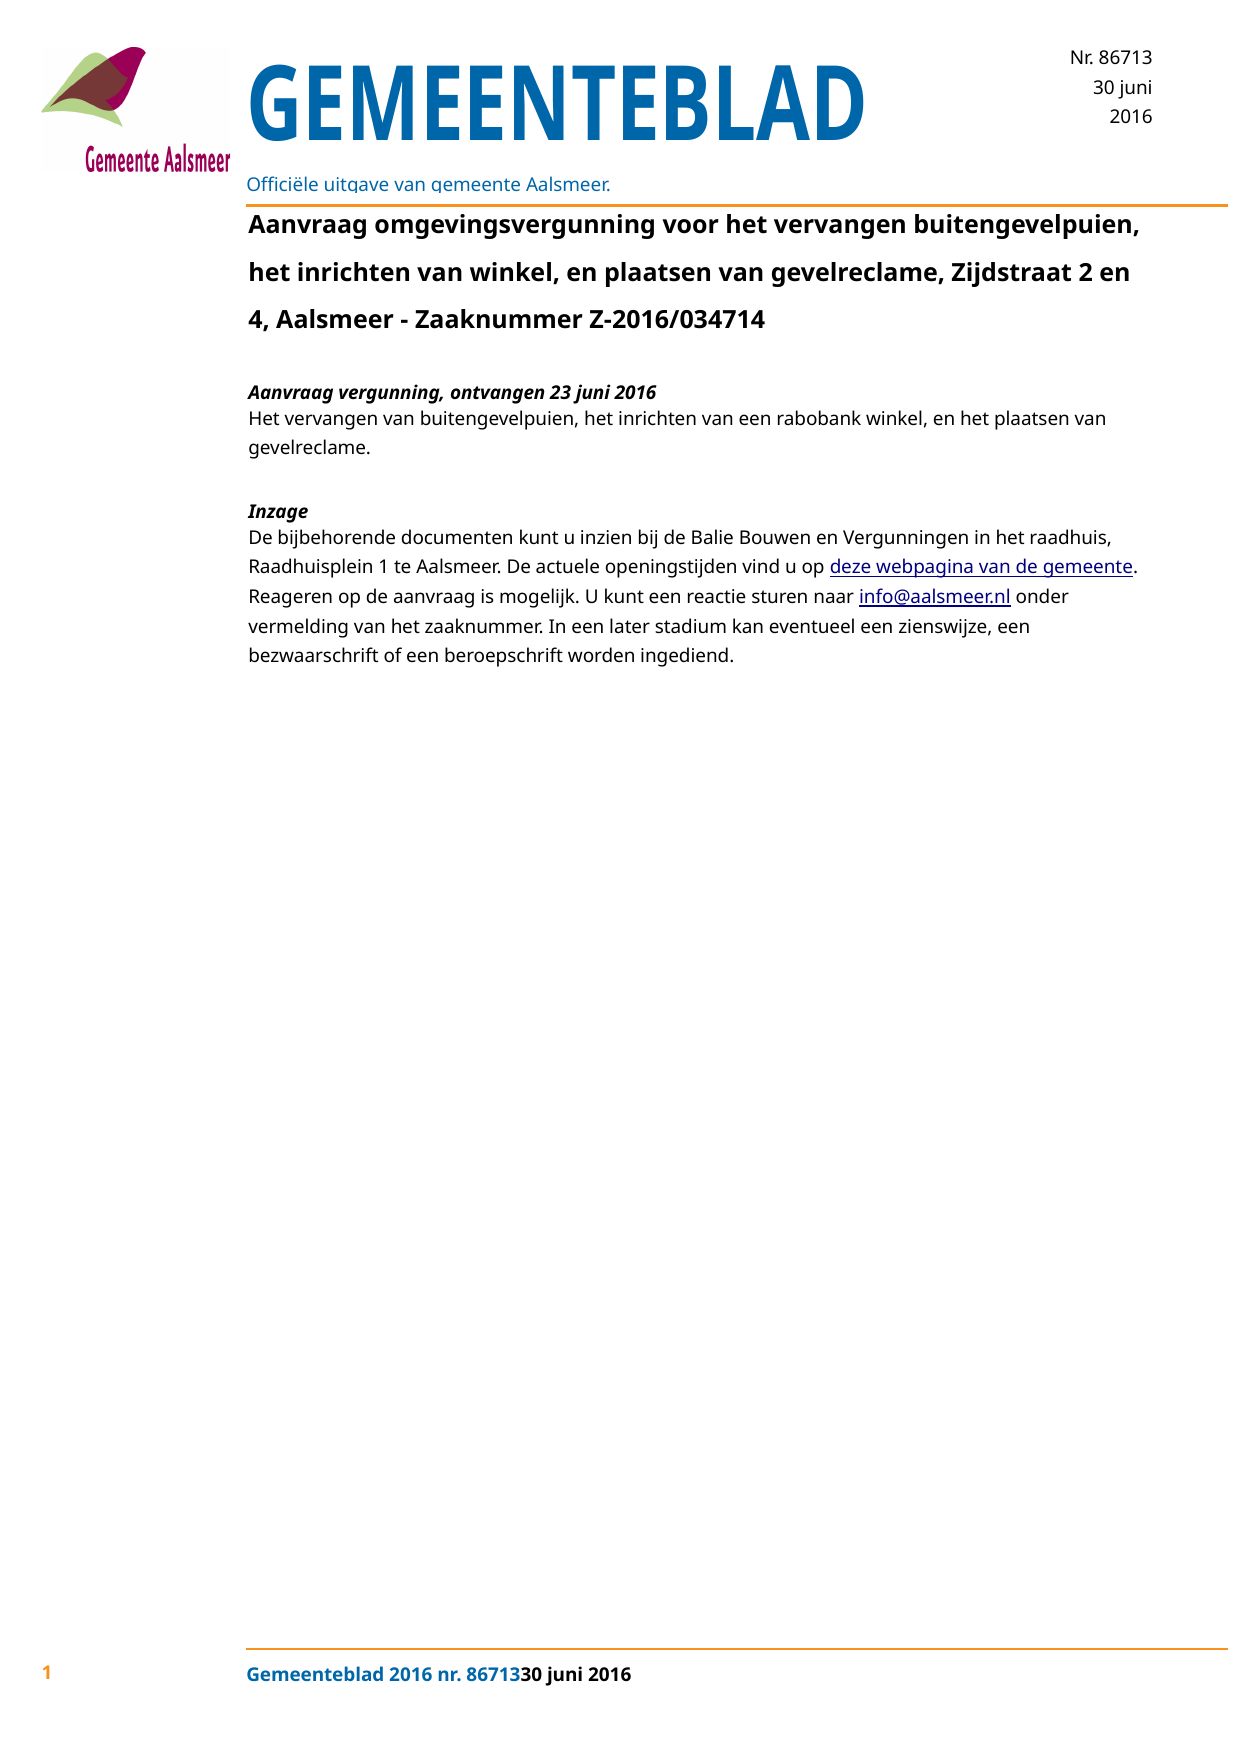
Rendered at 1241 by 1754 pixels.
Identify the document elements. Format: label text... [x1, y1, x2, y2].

text Aanvraag vergunning, ontvangen 23 juni 2016 [248, 379, 1152, 405]
text De bijbehorende documenten kunt u inzien bij de Balie Bouwen en Vergunningen in het raadhuis, Raadhuisplein 1 te Aalsmeer. De actuele openingstijden vind u op deze webpagina van de gemeente. Reageren op de aanvraag is mogelijk. U kunt een reactie sturen naar info@aalsmeer.nl onder vermelding van het zaaknummer. In een later stadium kan eventueel een zienswijze, een bezwaarschrift of een beroepschrift worden ingediend. [248, 524, 1152, 668]
text Aanvraag omgevingsvergunning voor het vervangen buitengevelpuien, het inrichten van winkel, en plaatsen van gevelreclame, Zijdstraat 2 en 4, Aalsmeer - Zaaknummer Z-2016/034714 [248, 207, 1152, 336]
text Inzage [248, 498, 1152, 524]
text ​ [248, 693, 1152, 718]
text Het vervangen van buitengevelpuien, het inrichten van een rabobank winkel, en het plaatsen van gevelreclame. [248, 405, 1152, 460]
picture [41, 47, 231, 172]
